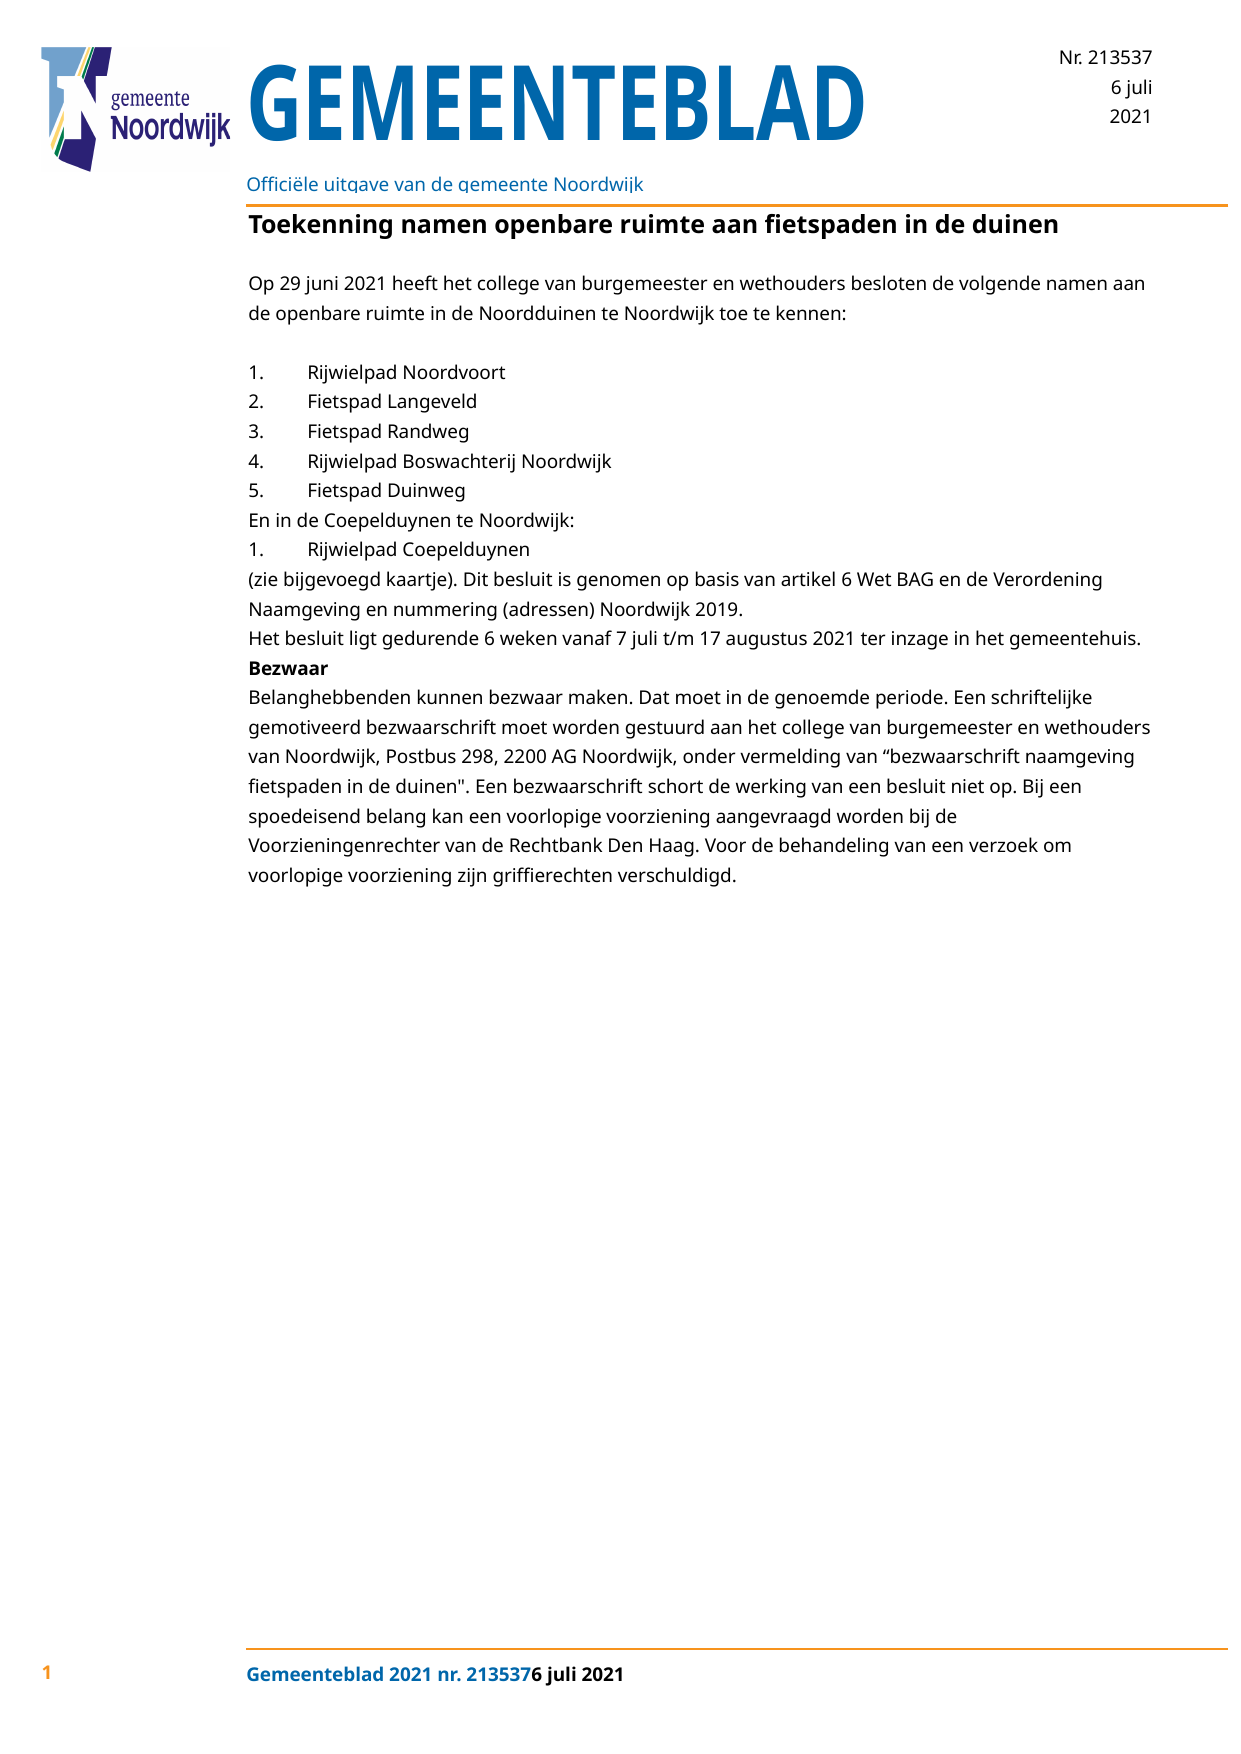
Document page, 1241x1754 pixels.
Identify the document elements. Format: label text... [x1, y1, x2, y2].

text Het besluit ligt gedurende 6 weken vanaf 7 juli t/m 17 augustus 2021 ter inzage in het gemeentehuis. [248, 625, 1152, 651]
list Fietspad Duinweg [248, 477, 1152, 503]
list Rijwielpad Noordvoort [248, 359, 1152, 385]
list Fietspad Randweg [248, 418, 1152, 444]
list Rijwielpad Boswachterij Noordwijk [248, 448, 1152, 473]
text Op 29 juni 2021 heeft het college van burgemeester en wethouders besloten de volgende namen aan de openbare ruimte in de Noordduinen te Noordwijk toe te kennen: [248, 270, 1152, 326]
text (zie bijgevoegd kaartje). Dit besluit is genomen op basis van artikel 6 Wet BAG en de Verordening Naamgeving en nummering (adressen) Noordwijk 2019. [248, 566, 1152, 621]
text En in de Coepelduynen te Noordwijk: [248, 507, 1152, 533]
text Belanghebbenden kunnen bezwaar maken. Dat moet in de genoemde periode. Een schriftelijke gemotiveerd bezwaarschrift moet worden gestuurd aan het college van burgemeester en wethouders van Noordwijk, Postbus 298, 2200 AG Noordwijk, onder vermelding van “bezwaarschrift naamgeving fietspaden in de duinen". Een bezwaarschrift schort de werking van een besluit niet op. Bij een spoedeisend belang kan een voorlopige voorziening aangevraagd worden bij de Voorzieningenrechter van de Rechtbank Den Haag. Voor de behandeling van een verzoek om voorlopige voorziening zijn griffierechten verschuldigd. [248, 684, 1152, 888]
picture [41, 47, 231, 172]
list Rijwielpad Coepelduynen [248, 537, 1152, 562]
text Bezwaar [248, 655, 1152, 681]
list Fietspad Langeveld [248, 389, 1152, 414]
text Toekenning namen openbare ruimte aan fietspaden in de duinen [248, 207, 1152, 241]
